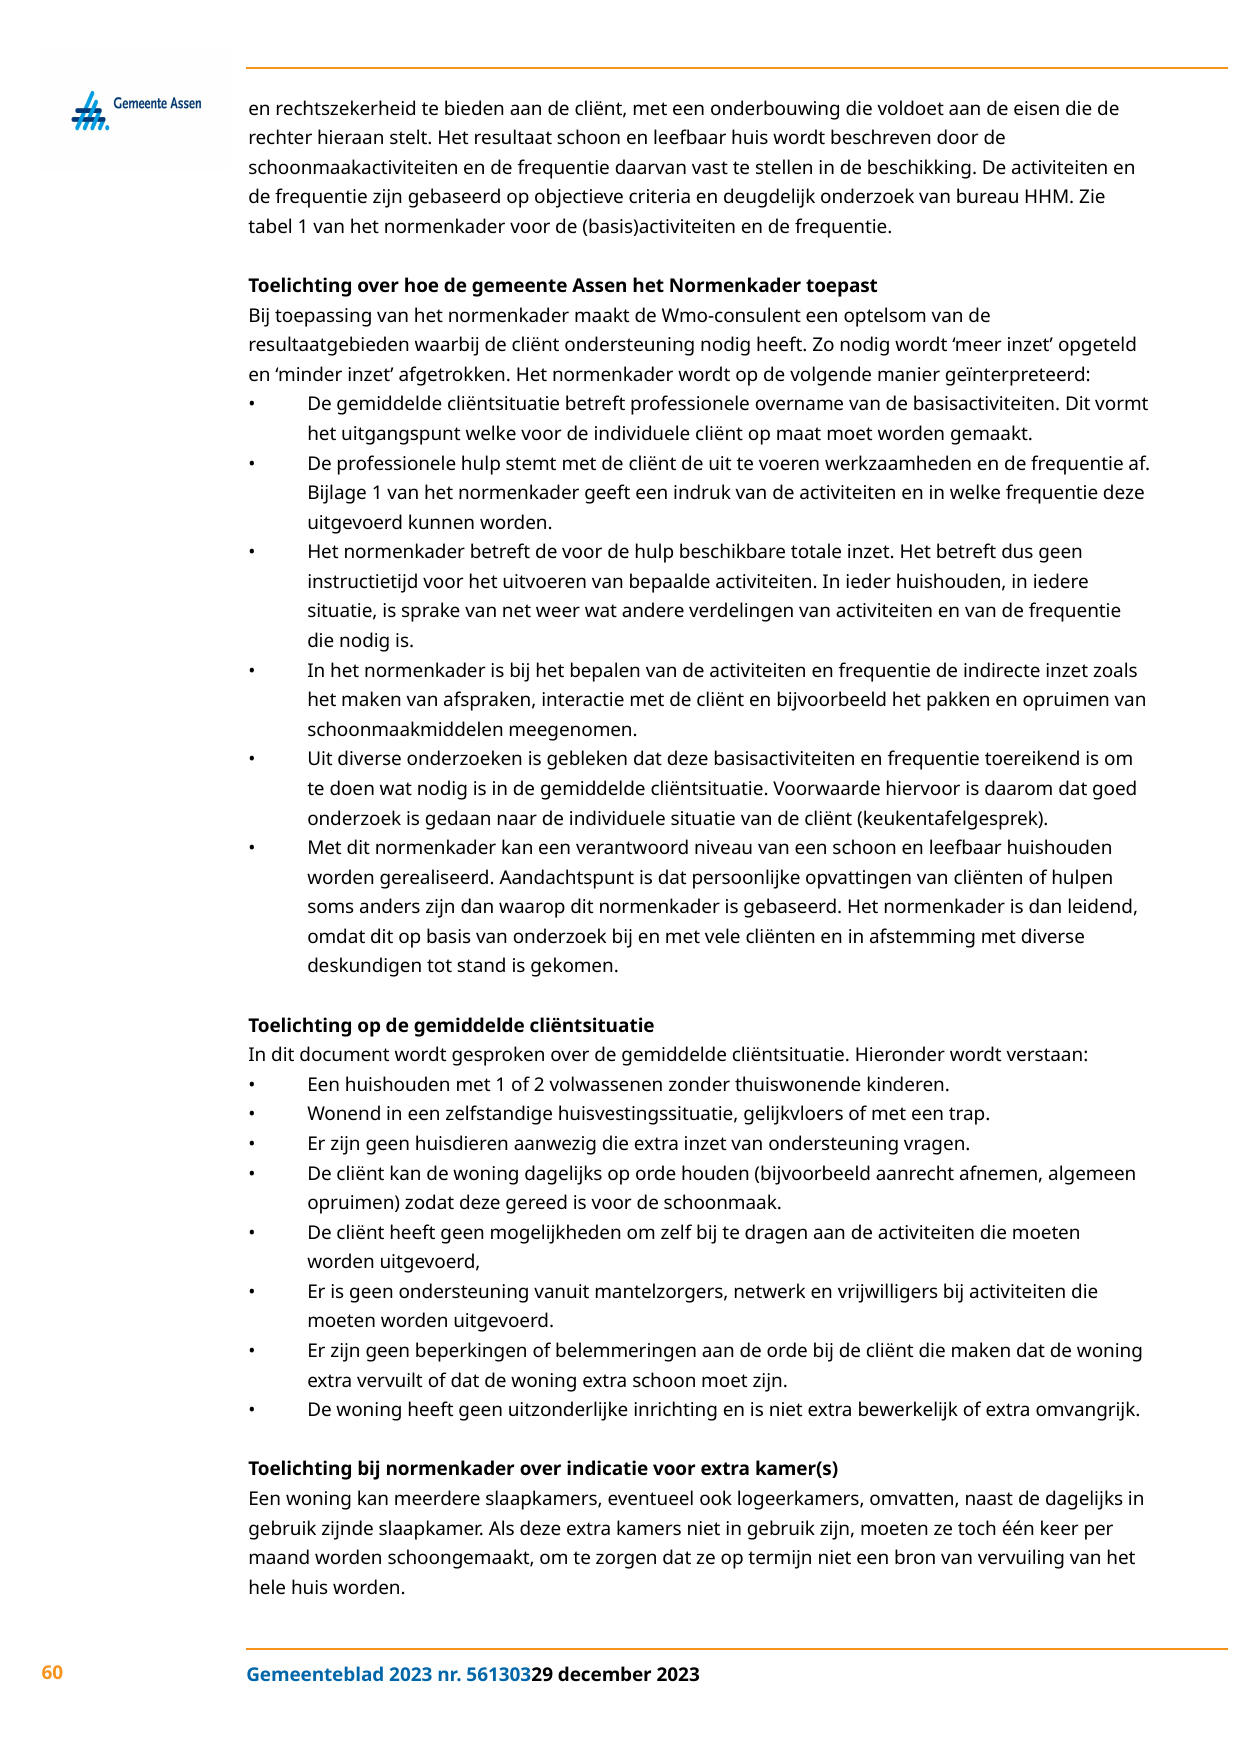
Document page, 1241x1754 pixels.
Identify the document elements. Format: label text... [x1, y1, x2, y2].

list De woning heeft geen uitzonderlijke inrichting en is niet extra bewerkelijk of extra omvangrijk. [248, 1396, 1152, 1422]
picture [41, 47, 231, 172]
list Het normenkader betreft de voor de hulp beschikbare totale inzet. Het betreft dus geen instructietijd voor het uitvoeren van bepaalde activiteiten. In ieder huishouden, in iedere situatie, is sprake van net weer wat andere verdelingen van activiteiten en van de frequentie die nodig is. [248, 538, 1152, 653]
list De professionele hulp stemt met de cliënt de uit te voeren werkzaamheden en de frequentie af. Bijlage 1 van het normenkader geeft een indruk van de activiteiten en in welke frequentie deze uitgevoerd kunnen worden. [248, 450, 1152, 535]
list Er zijn geen huisdieren aanwezig die extra inzet van ondersteuning vragen. [248, 1130, 1152, 1156]
list Uit diverse onderzoeken is gebleken dat deze basisactiviteiten en frequentie toereikend is om te doen wat nodig is in de gemiddelde cliëntsituatie. Voorwaarde hiervoor is daarom dat goed onderzoek is gedaan naar de individuele situatie van de cliënt (keukentafelgesprek). [248, 746, 1152, 831]
text en rechtszekerheid te bieden aan de cliënt, met een onderbouwing die voldoet aan de eisen die de rechter hieraan stelt. Het resultaat schoon en leefbaar huis wordt beschreven door de schoonmaakactiviteiten en de frequentie daarvan vast te stellen in de beschikking. De activiteiten en de frequentie zijn gebaseerd op objectieve criteria en deugdelijk onderzoek van bureau HHM. Zie tabel 1 van het normenkader voor de (basis)activiteiten en de frequentie. [248, 95, 1152, 239]
text Toelichting over hoe de gemeente Assen het Normenkader toepast [248, 272, 1152, 298]
list In het normenkader is bij het bepalen van de activiteiten en frequentie de indirecte inzet zoals het maken van afspraken, interactie met de cliënt en bijvoorbeeld het pakken en opruimen van schoonmaakmiddelen meegenomen. [248, 657, 1152, 742]
list Er is geen ondersteuning vanuit mantelzorgers, netwerk en vrijwilligers bij activiteiten die moeten worden uitgevoerd. [248, 1278, 1152, 1333]
list De cliënt heeft geen mogelijkheden om zelf bij te dragen aan de activiteiten die moeten worden uitgevoerd, [248, 1219, 1152, 1274]
list Met dit normenkader kan een verantwoord niveau van een schoon en leefbaar huishouden worden gerealiseerd. Aandachtspunt is dat persoonlijke opvattingen van cliënten of hulpen soms anders zijn dan waarop dit normenkader is gebaseerd. Het normenkader is dan leidend, omdat dit op basis van onderzoek bij en met vele cliënten en in afstemming met diverse deskundigen tot stand is gekomen. [248, 834, 1152, 978]
list De gemiddelde cliëntsituatie betreft professionele overname van de basisactiviteiten. Dit vormt het uitgangspunt welke voor de individuele cliënt op maat moet worden gemaakt. [248, 391, 1152, 446]
text Een woning kan meerdere slaapkamers, eventueel ook logeerkamers, omvatten, naast de dagelijks in gebruik zijnde slaapkamer. Als deze extra kamers niet in gebruik zijn, moeten ze toch één keer per maand worden schoongemaakt, om te zorgen dat ze op termijn niet een bron van vervuiling van het hele huis worden. [248, 1485, 1152, 1600]
list Er zijn geen beperkingen of belemmeringen aan de orde bij de cliënt die maken dat de woning extra vervuilt of dat de woning extra schoon moet zijn. [248, 1337, 1152, 1393]
text Bij toepassing van het normenkader maakt de Wmo-consulent een optelsom van de resultaatgebieden waarbij de cliënt ondersteuning nodig heeft. Zo nodig wordt ‘meer inzet’ opgeteld en ‘minder inzet’ afgetrokken. Het normenkader wordt op de volgende manier geïnterpreteerd: [248, 302, 1152, 387]
list De cliënt kan de woning dagelijks op orde houden (bijvoorbeeld aanrecht afnemen, algemeen opruimen) zodat deze gereed is voor de schoonmaak. [248, 1160, 1152, 1215]
list Wonend in een zelfstandige huisvestingssituatie, gelijkvloers of met een trap. [248, 1101, 1152, 1126]
list Een huishouden met 1 of 2 volwassenen zonder thuiswonende kinderen. [248, 1071, 1152, 1097]
text Toelichting op de gemiddelde cliëntsituatie [248, 1012, 1152, 1038]
text In dit document wordt gesproken over de gemiddelde cliëntsituatie. Hieronder wordt verstaan: [248, 1041, 1152, 1067]
text Toelichting bij normenkader over indicatie voor extra kamer(s) [248, 1456, 1152, 1481]
